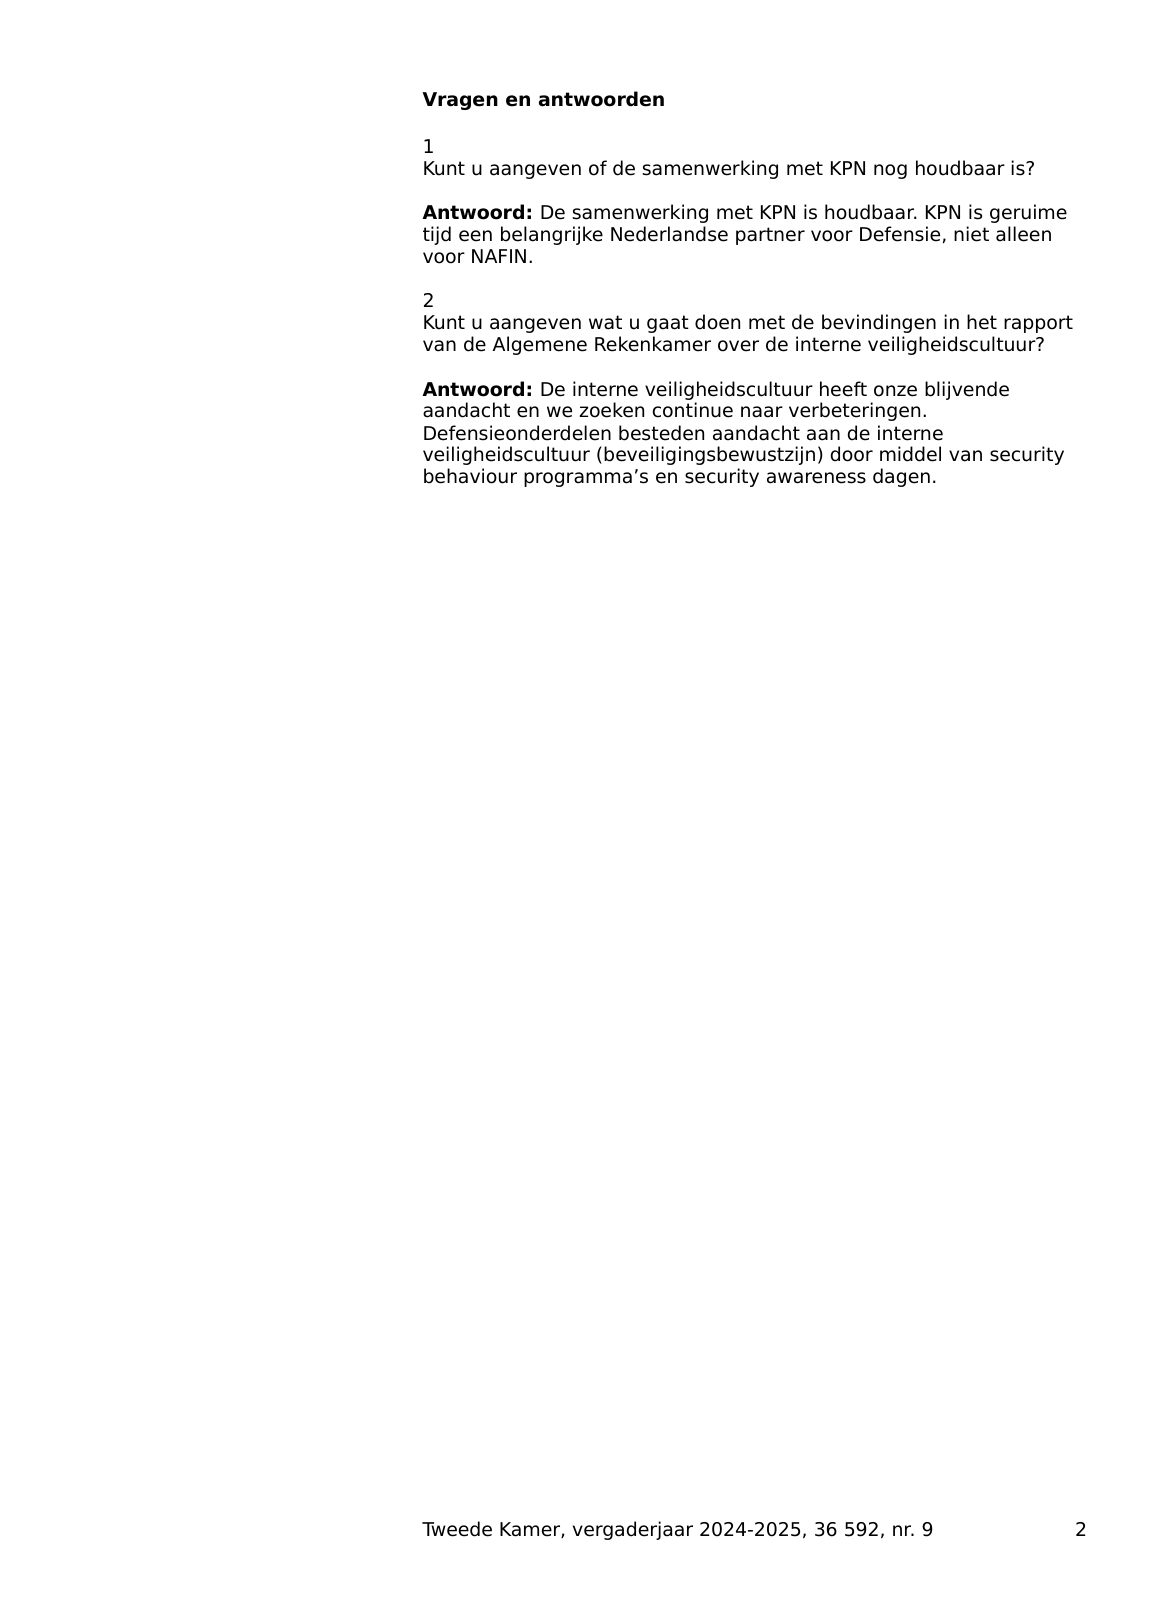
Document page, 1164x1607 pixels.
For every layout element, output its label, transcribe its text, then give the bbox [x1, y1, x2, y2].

text 1 [422, 136, 1087, 158]
text Antwoord: De samenwerking met KPN is houdbaar. KPN is geruime tijd een belangrijke Nederlandse partner voor Defensie, niet alleen voor NAFIN. [422, 202, 1087, 268]
subtitle Vragen en antwoorden [422, 89, 1087, 111]
text Antwoord: De interne veiligheidscultuur heeft onze blijvende aandacht en we zoeken continue naar verbeteringen. Defensieonderdelen besteden aandacht aan de interne veiligheidscultuur (beveiligingsbewustzijn) door middel van security behaviour programma’s en security awareness dagen. [422, 378, 1087, 488]
text Kunt u aangeven of de samenwerking met KPN nog houdbaar is? [422, 158, 1087, 180]
text Kunt u aangeven wat u gaat doen met de bevindingen in het rapport van de Algemene Rekenkamer over de interne veiligheidscultuur? [422, 312, 1087, 356]
text 2 [422, 290, 1087, 312]
